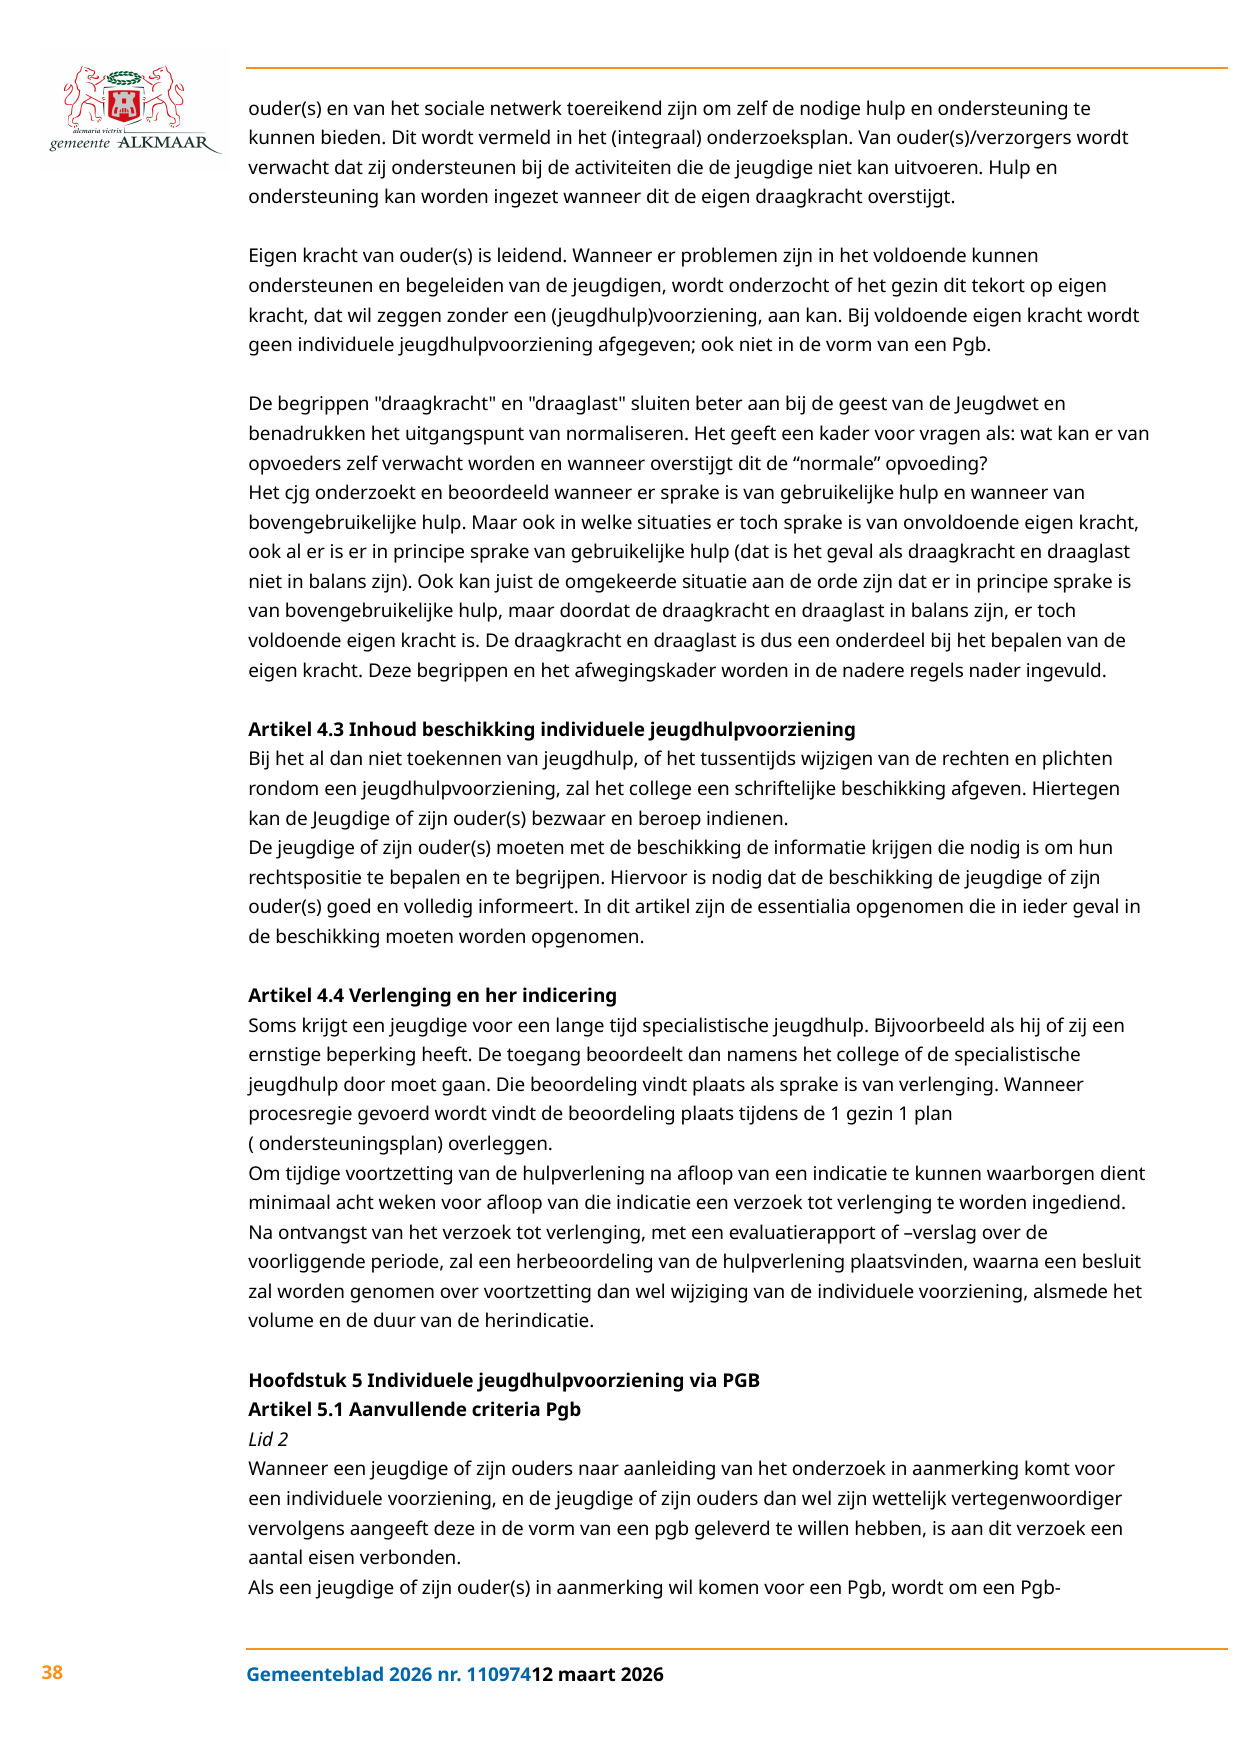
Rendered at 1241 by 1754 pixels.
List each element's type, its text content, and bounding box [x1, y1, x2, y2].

text De begrippen "draagkracht" en "draaglast" sluiten beter aan bij de geest van de Jeugdwet en benadrukken het uitgangspunt van normaliseren. Het geeft een kader voor vragen als: wat kan er van opvoeders zelf verwacht worden en wanneer overstijgt dit de “normale” opvoeding? [248, 391, 1152, 476]
text Bij het al dan niet toekennen van jeugdhulp, of het tussentijds wijzigen van de rechten en plichten rondom een jeugdhulpvoorziening, zal het college een schriftelijke beschikking afgeven. Hiertegen kan de Jeugdige of zijn ouder(s) bezwaar en beroep indienen. [248, 746, 1152, 831]
picture [41, 47, 231, 172]
text Wanneer een jeugdige of zijn ouders naar aanleiding van het onderzoek in aanmerking komt voor een individuele voorziening, en de jeugdige of zijn ouders dan wel zijn wettelijk vertegenwoordiger vervolgens aangeeft deze in de vorm van een pgb geleverd te willen hebben, is aan dit verzoek een aantal eisen verbonden. [248, 1456, 1152, 1570]
text De jeugdige of zijn ouder(s) moeten met de beschikking de informatie krijgen die nodig is om hun rechtspositie te bepalen en te begrijpen. Hiervoor is nodig dat de beschikking de jeugdige of zijn ouder(s) goed en volledig informeert. In dit artikel zijn de essentialia opgenomen die in ieder geval in de beschikking moeten worden opgenomen. [248, 834, 1152, 949]
text Lid 2 [248, 1426, 1152, 1452]
text Artikel 4.4 Verlenging en her indicering [248, 982, 1152, 1008]
text Artikel 4.3 Inhoud beschikking individuele jeugdhulpvoorziening [248, 716, 1152, 742]
text Als een jeugdige of zijn ouder(s) in aanmerking wil komen voor een Pgb, wordt om een Pgb- [248, 1574, 1152, 1600]
text Artikel 5.1 Aanvullende criteria Pgb [248, 1396, 1152, 1422]
text ouder(s) en van het sociale netwerk toereikend zijn om zelf de nodige hulp en ondersteuning te kunnen bieden. Dit wordt vermeld in het (integraal) onderzoeksplan. Van ouder(s)/verzorgers wordt verwacht dat zij ondersteunen bij de activiteiten die de jeugdige niet kan uitvoeren. Hulp en ondersteuning kan worden ingezet wanneer dit de eigen draagkracht overstijgt. [248, 95, 1152, 209]
text Soms krijgt een jeugdige voor een lange tijd specialistische jeugdhulp. Bijvoorbeeld als hij of zij een ernstige beperking heeft. De toegang beoordeelt dan namens het college of de specialistische jeugdhulp door moet gaan. Die beoordeling vindt plaats als sprake is van verlenging. Wanneer procesregie gevoerd wordt vindt de beoordeling plaats tijdens de 1 gezin 1 plan ( ondersteuningsplan) overleggen. [248, 1012, 1152, 1156]
text Hoofdstuk 5 Individuele jeugdhulpvoorziening via PGB [248, 1367, 1152, 1393]
text Om tijdige voortzetting van de hulpverlening na afloop van een indicatie te kunnen waarborgen dient minimaal acht weken voor afloop van die indicatie een verzoek tot verlenging te worden ingediend. Na ontvangst van het verzoek tot verlenging, met een evaluatierapport of –verslag over de voorliggende periode, zal een herbeoordeling van de hulpverlening plaatsvinden, waarna een besluit zal worden genomen over voortzetting dan wel wijziging van de individuele voorziening, alsmede het volume en de duur van de herindicatie. [248, 1160, 1152, 1333]
text Het cjg onderzoekt en beoordeeld wanneer er sprake is van gebruikelijke hulp en wanneer van bovengebruikelijke hulp. Maar ook in welke situaties er toch sprake is van onvoldoende eigen kracht, ook al er is er in principe sprake van gebruikelijke hulp (dat is het geval als draagkracht en draaglast niet in balans zijn). Ook kan juist de omgekeerde situatie aan de orde zijn dat er in principe sprake is van bovengebruikelijke hulp, maar doordat de draagkracht en draaglast in balans zijn, er toch voldoende eigen kracht is. De draagkracht en draaglast is dus een onderdeel bij het bepalen van de eigen kracht. Deze begrippen en het afwegingskader worden in de nadere regels nader ingevuld. [248, 479, 1152, 683]
text Eigen kracht van ouder(s) is leidend. Wanneer er problemen zijn in het voldoende kunnen ondersteunen en begeleiden van de jeugdigen, wordt onderzocht of het gezin dit tekort op eigen kracht, dat wil zeggen zonder een (jeugdhulp)voorziening, aan kan. Bij voldoende eigen kracht wordt geen individuele jeugdhulpvoorziening afgegeven; ook niet in de vorm van een Pgb. [248, 243, 1152, 357]
